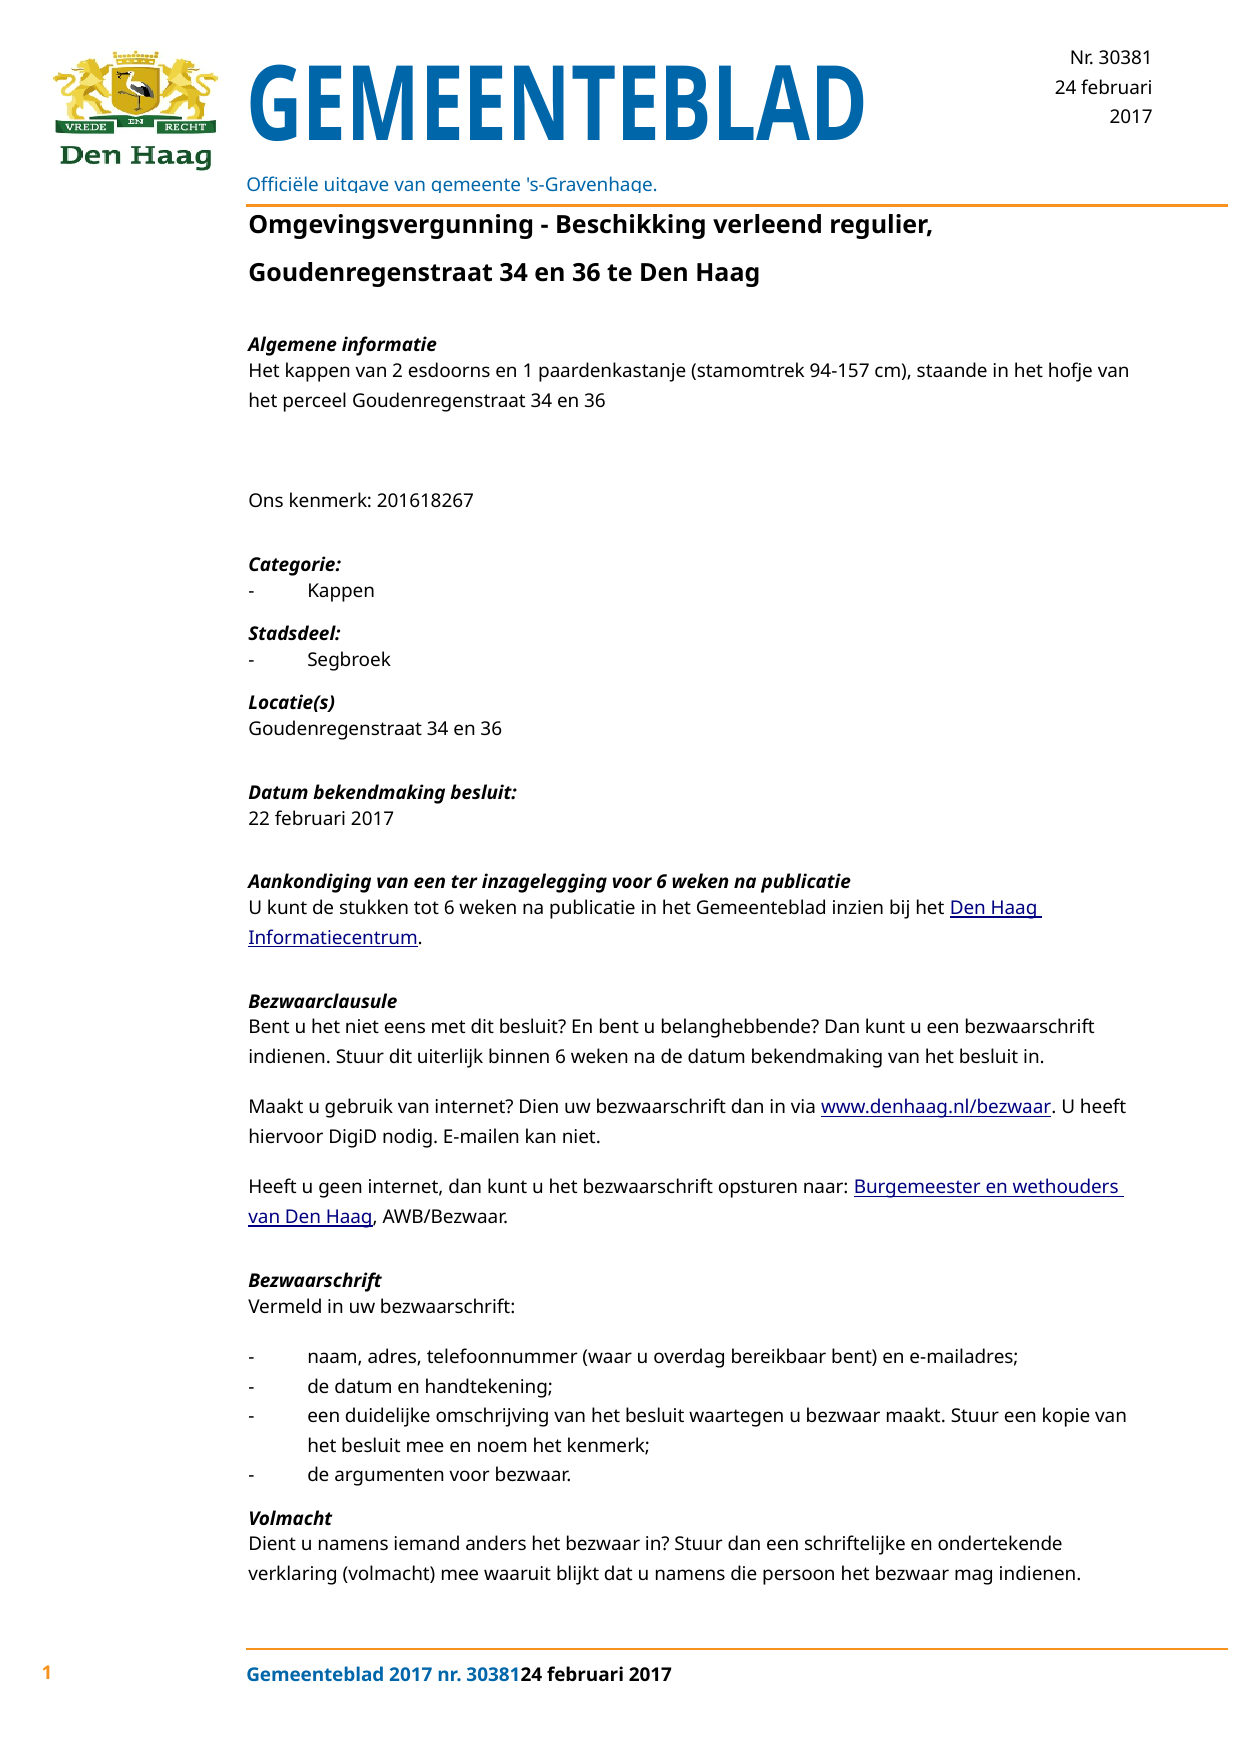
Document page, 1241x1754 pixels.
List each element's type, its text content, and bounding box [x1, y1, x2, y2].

text Het kappen van 2 esdoorns en 1 paardenkastanje (stamomtrek 94-157 cm), staande in het hofje van het perceel Goudenregenstraat 34 en 36 [248, 357, 1152, 412]
text Ons kenmerk: 201618267 [248, 488, 1152, 513]
text Bezwaarclausule [248, 988, 1152, 1014]
list naam, adres, telefoonnummer (waar u overdag bereikbaar bent) en e-mailadres; [248, 1343, 1152, 1369]
list de datum en handtekening; [248, 1373, 1152, 1399]
text U kunt de stukken tot 6 weken na publicatie in het Gemeenteblad inzien bij het Den Haag Informatiecentrum. [248, 894, 1152, 950]
text Volmacht [248, 1505, 1152, 1531]
text Vermeld in uw bezwaarschrift: [248, 1293, 1152, 1319]
text Algemene informatie [248, 331, 1152, 357]
text Bent u het niet eens met dit besluit? En bent u belanghebbende? Dan kunt u een bezwaarschrift indienen. Stuur dit uiterlijk binnen 6 weken na de datum bekendmaking van het besluit in. [248, 1014, 1152, 1069]
picture [41, 47, 231, 172]
text Stadsdeel: [248, 620, 1152, 646]
list Segbroek [248, 646, 1152, 672]
text Omgevingsvergunning - Beschikking verleend regulier, Goudenregenstraat 34 en 36 te Den Haag [248, 207, 1152, 288]
text Heeft u geen internet, dan kunt u het bezwaarschrift opsturen naar: Burgemeester en wethouders van Den Haag, AWB/Bezwaar. [248, 1174, 1152, 1229]
text Maakt u gebruik van internet? Dien uw bezwaarschrift dan in via www.denhaag.nl/bezwaar. U heeft hiervoor DigiD nodig. E-mailen kan niet. [248, 1094, 1152, 1149]
text Aankondiging van een ter inzagelegging voor 6 weken na publicatie [248, 869, 1152, 894]
list de argumenten voor bezwaar. [248, 1462, 1152, 1487]
text Locatie(s) [248, 689, 1152, 715]
text Datum bekendmaking besluit: [248, 779, 1152, 805]
list Kappen [248, 577, 1152, 603]
text 22 februari 2017 [248, 805, 1152, 830]
text Goudenregenstraat 34 en 36 [248, 715, 1152, 741]
list een duidelijke omschrijving van het besluit waartegen u bezwaar maakt. Stuur een kopie van het besluit mee en noem het kenmerk; [248, 1402, 1152, 1458]
text Dient u namens iemand anders het bezwaar in? Stuur dan een schriftelijke en ondertekende verklaring (volmacht) mee waaruit blijkt dat u namens die persoon het bezwaar mag indienen. [248, 1531, 1152, 1586]
text Categorie: [248, 552, 1152, 577]
text Bezwaarschrift [248, 1267, 1152, 1293]
